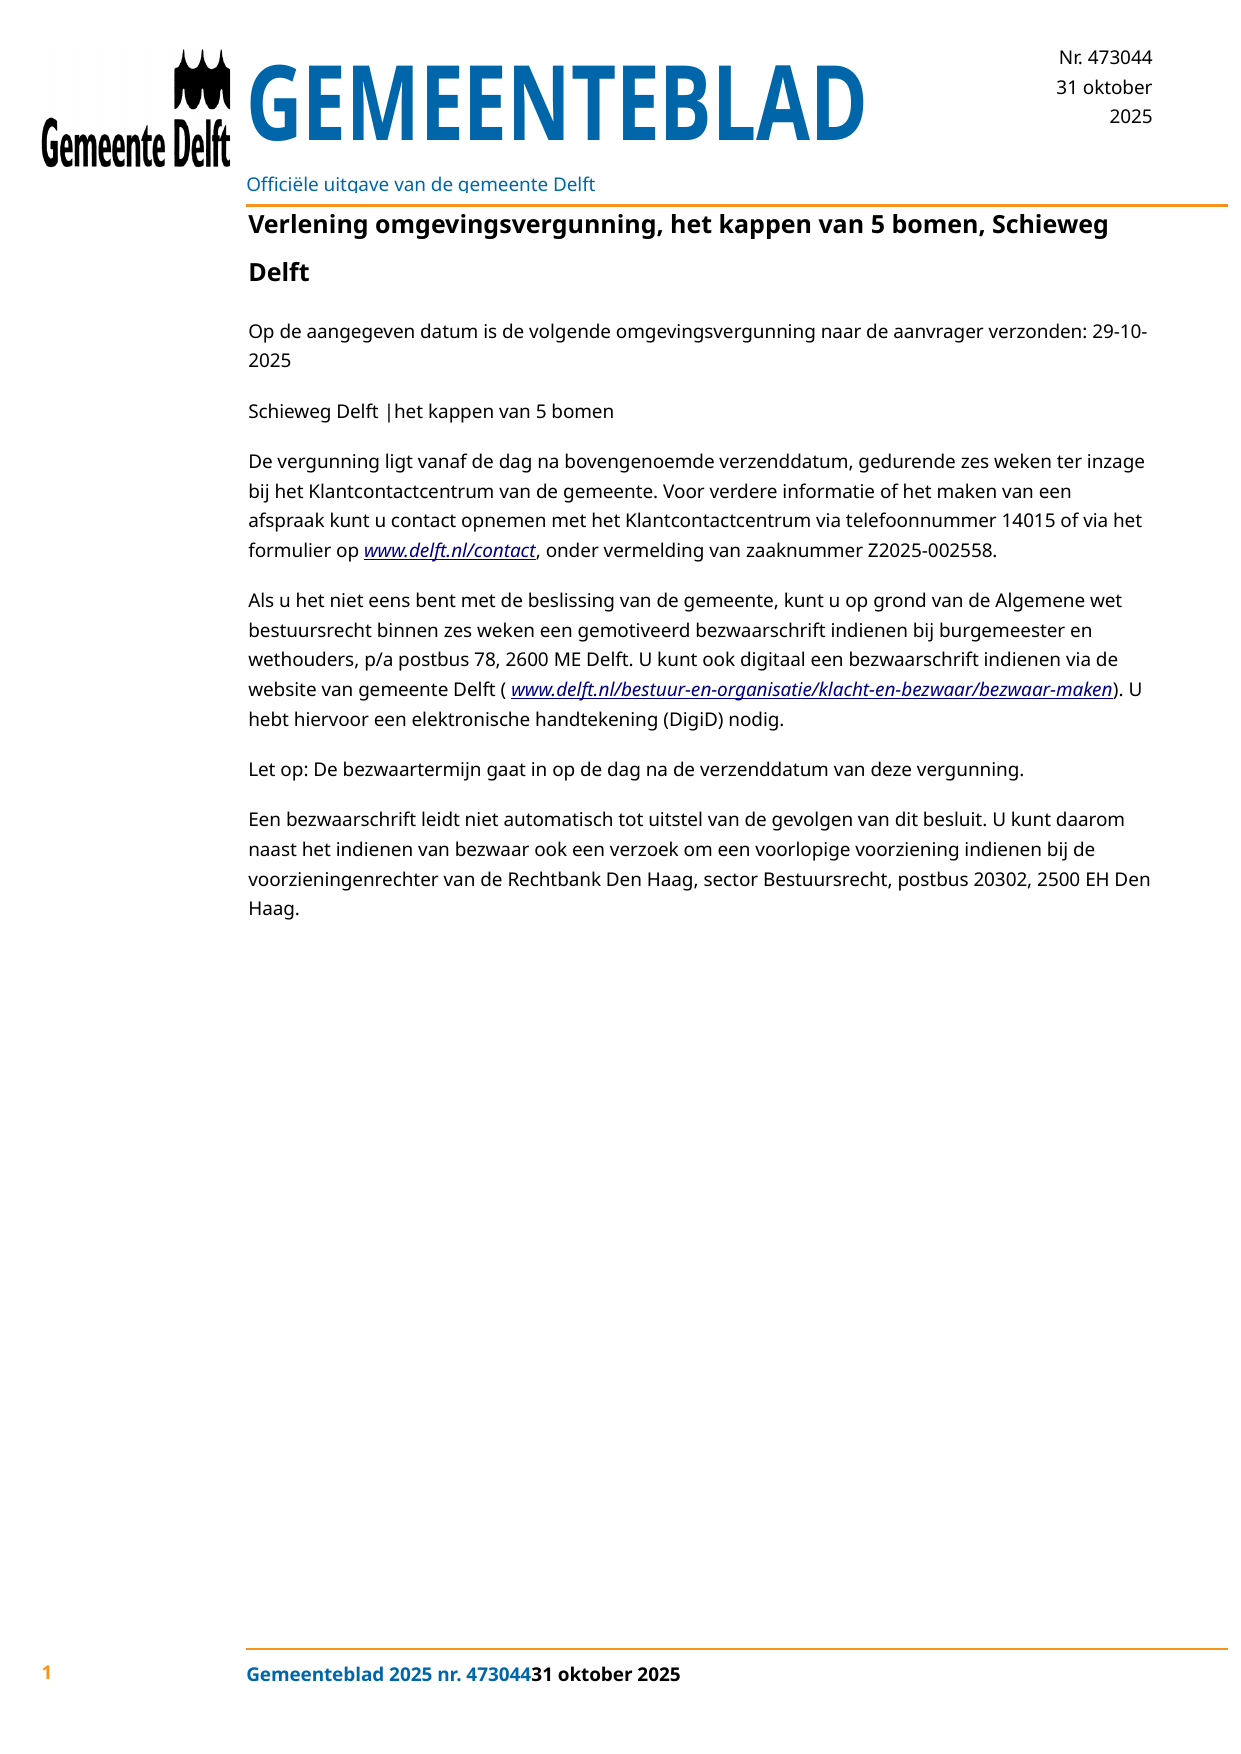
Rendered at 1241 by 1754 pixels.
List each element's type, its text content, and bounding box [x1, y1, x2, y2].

picture [41, 47, 231, 172]
text Op de aangegeven datum is de volgende omgevingsvergunning naar de aanvrager verzonden: 29-10-2025 [248, 318, 1152, 373]
text De vergunning ligt vanaf de dag na bovengenoemde verzenddatum, gedurende zes weken ter inzage bij het Klantcontactcentrum van de gemeente. Voor verdere informatie of het maken van een afspraak kunt u contact opnemen met het Klantcontactcentrum via telefoonnummer 14015 of via het formulier op www.delft.nl/contact, onder vermelding van zaaknummer Z2025-002558. [248, 448, 1152, 563]
text Als u het niet eens bent met de beslissing van de gemeente, kunt u op grond van de Algemene wet bestuursrecht binnen zes weken een gemotiveerd bezwaarschrift indienen bij burgemeester en wethouders, p/a postbus 78, 2600 ME Delft. U kunt ook digitaal een bezwaarschrift indienen via de website van gemeente Delft ( www.delft.nl/bestuur-en-organisatie/klacht-en-bezwaar/bezwaar-maken). U hebt hiervoor een elektronische handtekening (DigiD) nodig. [248, 587, 1152, 732]
text Let op: De bezwaartermijn gaat in op de dag na de verzenddatum van deze vergunning. [248, 756, 1152, 782]
text Schieweg Delft |het kappen van 5 bomen [248, 398, 1152, 424]
text Verlening omgevingsvergunning, het kappen van 5 bomen, Schieweg Delft [248, 207, 1152, 288]
text Een bezwaarschrift leidt niet automatisch tot uitstel van de gevolgen van dit besluit. U kunt daarom naast het indienen van bezwaar ook een verzoek om een voorlopige voorziening indienen bij de voorzieningenrechter van de Rechtbank Den Haag, sector Bestuursrecht, postbus 20302, 2500 EH Den Haag. [248, 807, 1152, 921]
